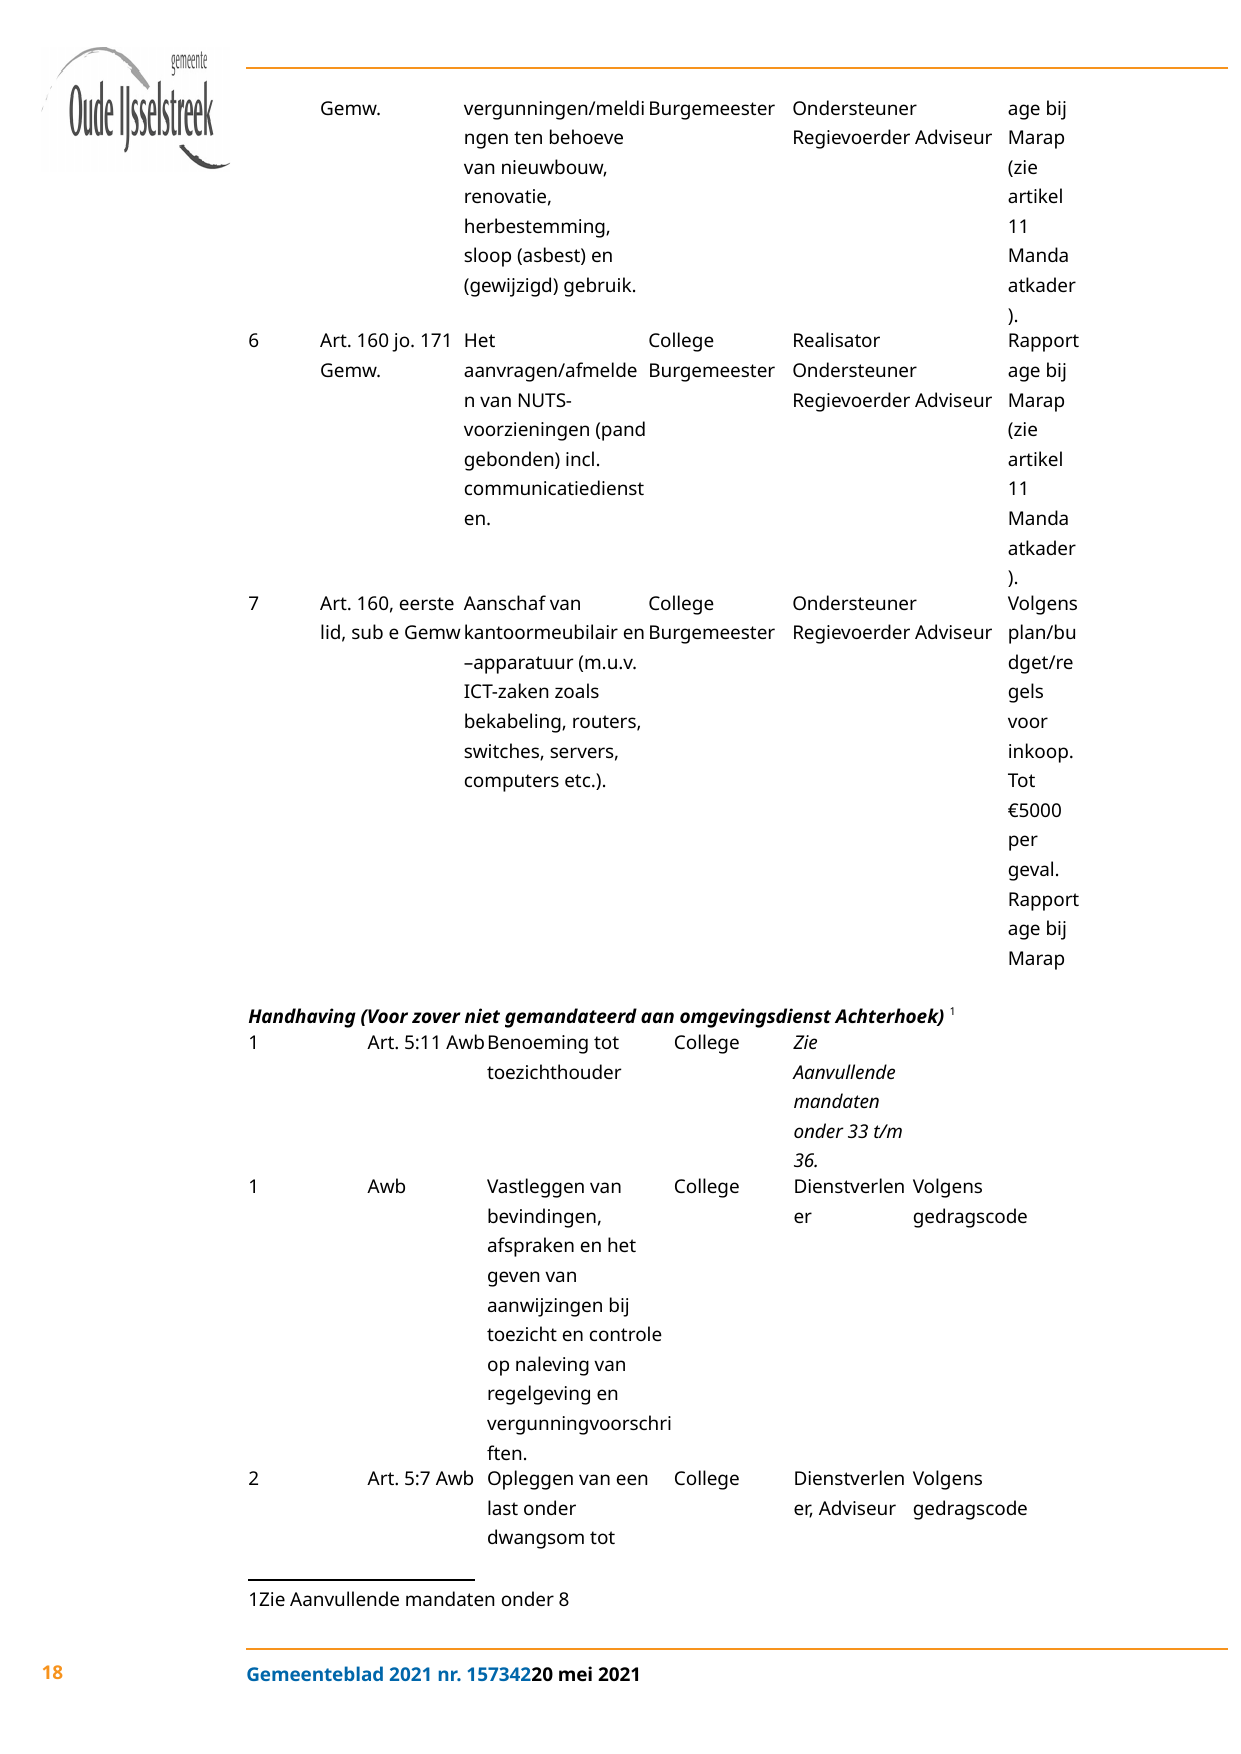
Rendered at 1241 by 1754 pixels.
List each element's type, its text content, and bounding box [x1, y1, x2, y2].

table_cell age bij Marap (zie artikel 11 Mandaatkader). [1008, 95, 1079, 328]
table_cell [913, 1029, 1032, 1173]
table_cell vergunningen/meldingen ten behoeve van nieuwbouw, renovatie, herbestemming, sloop (asbest) en (gewijzigd) gebruik. [464, 95, 648, 328]
table_cell Art. 5:11 Awb [368, 1029, 487, 1173]
table_cell Art. 5:7 Awb [368, 1465, 487, 1550]
table_cell Volgens plan/budget/regels voor inkoop. Tot €5000 per geval. Rapportage bij Marap [1008, 590, 1079, 971]
table_cell Dienstverlener, Adviseur [793, 1465, 913, 1550]
table_cell College [674, 1465, 793, 1550]
table_cell Dienstverlener [793, 1174, 913, 1465]
table_cell Vastleggen van bevindingen, afspraken en het geven van aanwijzingen bij toezicht en controle op naleving van regelgeving en vergunningvoorschriften. [487, 1174, 674, 1465]
table_cell Gemw. [320, 95, 464, 328]
table_cell 2 [248, 1465, 367, 1550]
table_header Handhaving (Voor zover niet gemandateerd aan omgevingsdienst Achterhoek) [248, 1004, 1032, 1029]
table_cell Opleggen van een last onder dwangsom tot [487, 1465, 674, 1550]
table_cell Benoeming tot toezichthouder [487, 1029, 674, 1173]
table_cell College [674, 1174, 793, 1465]
table_cell 1 [248, 1174, 367, 1465]
table_cell 7 [248, 590, 320, 971]
table_cell Awb [368, 1174, 487, 1465]
table_cell Realisator Ondersteuner Regievoerder Adviseur [792, 328, 1008, 590]
table_cell Volgens gedragscode [913, 1465, 1032, 1550]
table_cell Ondersteuner Regievoerder Adviseur [792, 590, 1008, 971]
picture [41, 47, 231, 172]
table_cell 1 [248, 1029, 367, 1173]
table_cell Zie Aanvullende mandaten onder 33 t/m 36. [793, 1029, 913, 1173]
table_cell Burgemeester [648, 95, 792, 328]
table_cell College Burgemeester [648, 328, 792, 590]
table_cell Ondersteuner Regievoerder Adviseur [792, 95, 1008, 328]
table_cell Art. 160 jo. 171 Gemw. [320, 328, 464, 590]
table_cell Aanschaf van kantoormeubilair en –apparatuur (m.u.v. ICT-zaken zoals bekabeling, routers, switches, servers, computers etc.). [464, 590, 648, 971]
table_cell [248, 95, 320, 328]
table_cell Rapportage bij Marap (zie artikel 11 Mandaatkader). [1008, 328, 1079, 590]
table_cell College [674, 1029, 793, 1173]
table_cell 6 [248, 328, 320, 590]
table_cell Art. 160, eerste lid, sub e Gemw [320, 590, 464, 971]
table_cell College Burgemeester [648, 590, 792, 971]
table_cell Het aanvragen/afmelden van NUTS-voorzieningen (pand gebonden) incl. communicatiediensten. [464, 328, 648, 590]
table_cell Volgens gedragscode [913, 1174, 1032, 1465]
